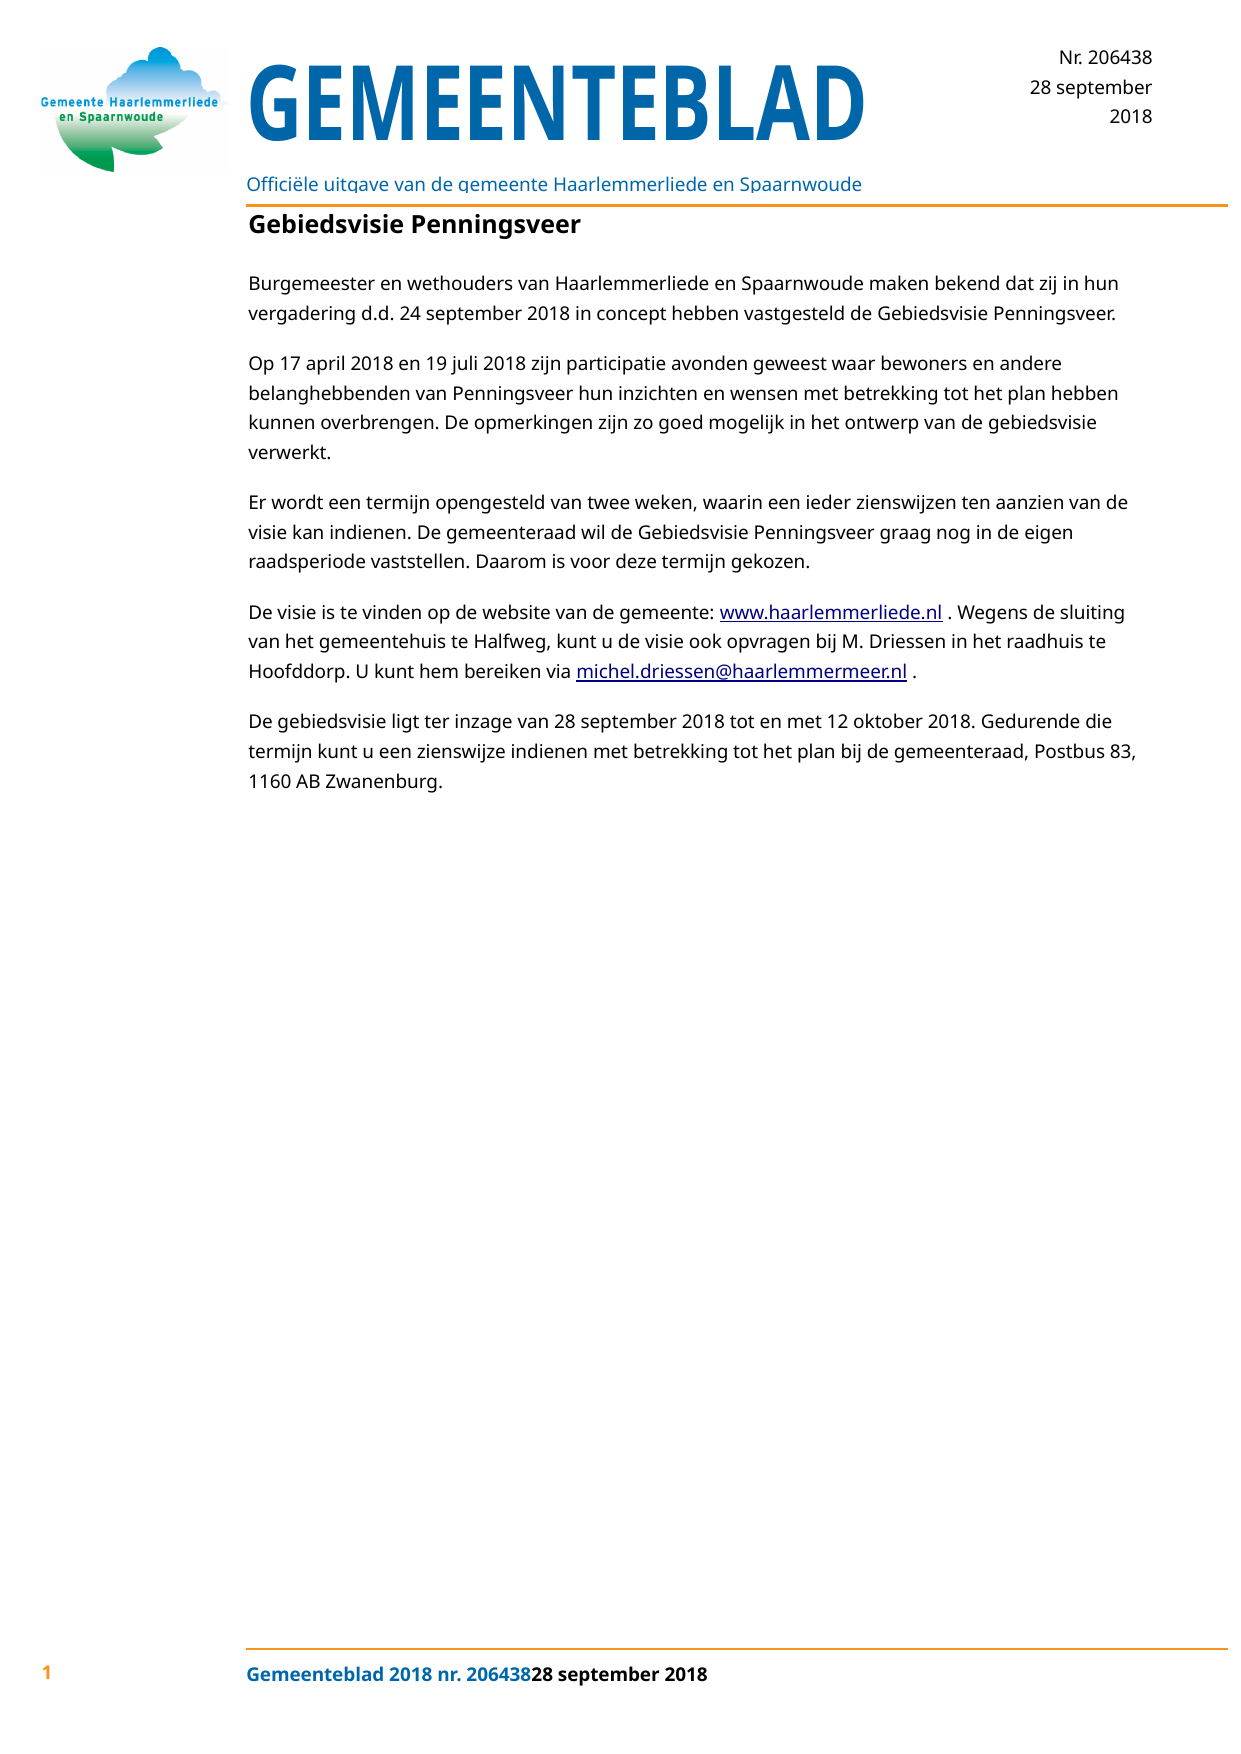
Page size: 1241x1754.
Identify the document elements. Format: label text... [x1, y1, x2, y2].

text De visie is te vinden op de website van de gemeente: www.haarlemmerliede.nl . Wegens de sluiting van het gemeentehuis te Halfweg, kunt u de visie ook opvragen bij M. Driessen in het raadhuis te Hoofddorp. U kunt hem bereiken via michel.driessen@haarlemmermeer.nl . [248, 599, 1152, 684]
text De gebiedsvisie ligt ter inzage van 28 september 2018 tot en met 12 oktober 2018. Gedurende die termijn kunt u een zienswijze indienen met betrekking tot het plan bij de gemeenteraad, Postbus 83, 1160 AB Zwanenburg. [248, 709, 1152, 793]
text Er wordt een termijn opengesteld van twee weken, waarin een ieder zienswijzen ten aanzien van de visie kan indienen. De gemeenteraad wil de Gebiedsvisie Penningsveer graag nog in de eigen raadsperiode vaststellen. Daarom is voor deze termijn gekozen. [248, 489, 1152, 574]
text Burgemeester en wethouders van Haarlemmerliede en Spaarnwoude maken bekend dat zij in hun vergadering d.d. 24 september 2018 in concept hebben vastgesteld de Gebiedsvisie Penningsveer. [248, 270, 1152, 326]
text Gebiedsvisie Penningsveer [248, 207, 1152, 241]
text Op 17 april 2018 en 19 juli 2018 zijn participatie avonden geweest waar bewoners en andere belanghebbenden van Penningsveer hun inzichten en wensen met betrekking tot het plan hebben kunnen overbrengen. De opmerkingen zijn zo goed mogelijk in het ontwerp van de gebiedsvisie verwerkt. [248, 350, 1152, 465]
picture [41, 47, 231, 172]
